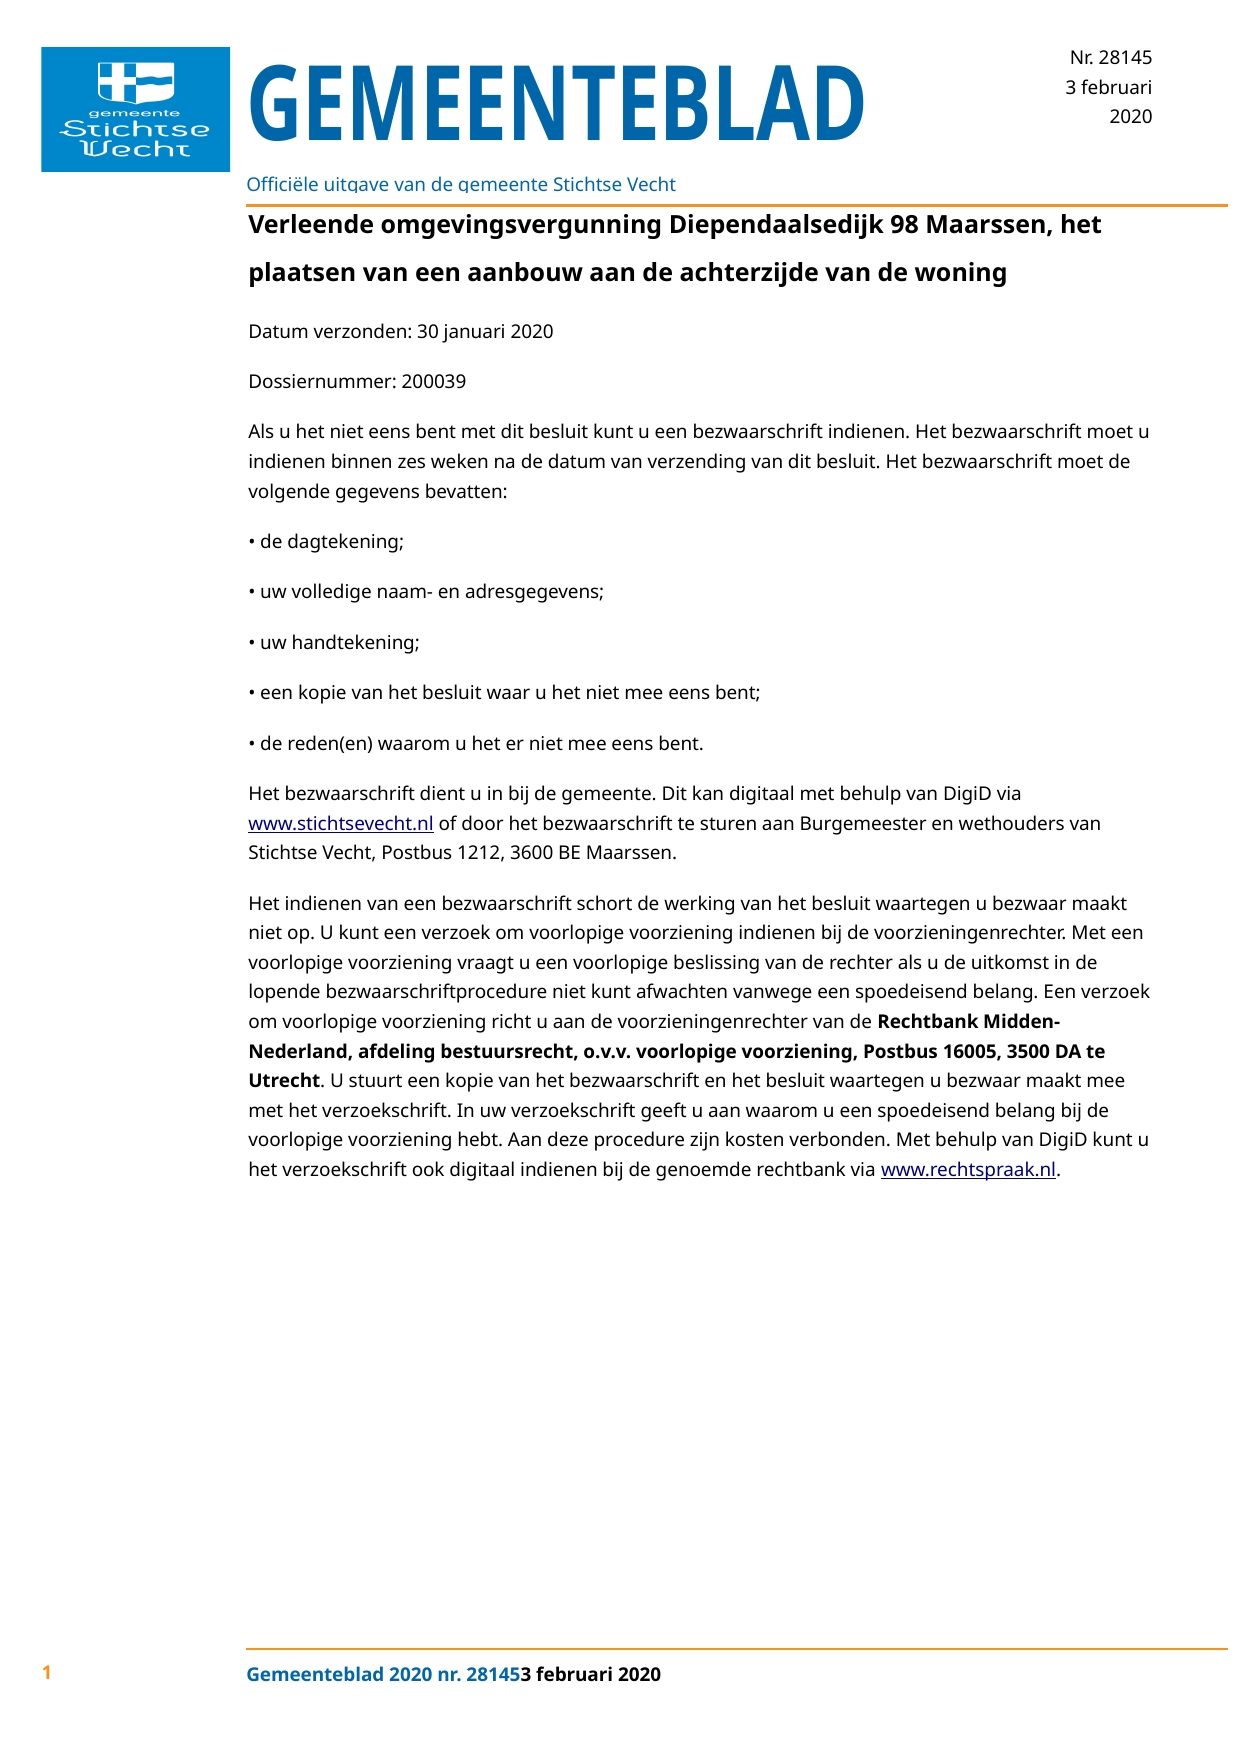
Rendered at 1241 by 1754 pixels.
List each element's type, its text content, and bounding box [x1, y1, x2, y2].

text • een kopie van het besluit waar u het niet mee eens bent; [248, 679, 1152, 705]
text • uw volledige naam- en adresgegevens; [248, 579, 1152, 604]
text • de reden(en) waarom u het er niet mee eens bent. [248, 730, 1152, 756]
text Het indienen van een bezwaarschrift schort de werking van het besluit waartegen u bezwaar maakt niet op. U kunt een verzoek om voorlopige voorziening indienen bij de voorzieningenrechter. Met een voorlopige voorziening vraagt u een voorlopige beslissing van de rechter als u de uitkomst in de lopende bezwaarschriftprocedure niet kunt afwachten vanwege een spoedeisend belang. Een verzoek om voorlopige voorziening richt u aan de voorzieningenrechter van de Rechtbank Midden-Nederland, afdeling bestuursrecht, o.v.v. voorlopige voorziening, Postbus 16005, 3500 DA te Utrecht. U stuurt een kopie van het bezwaarschrift en het besluit waartegen u bezwaar maakt mee met het verzoekschrift. In uw verzoekschrift geeft u aan waarom u een spoedeisend belang bij de voorlopige voorziening hebt. Aan deze procedure zijn kosten verbonden. Met behulp van DigiD kunt u het verzoekschrift ook digitaal indienen bij de genoemde rechtbank via www.rechtspraak.nl. [248, 890, 1152, 1182]
text Als u het niet eens bent met dit besluit kunt u een bezwaarschrift indienen. Het bezwaarschrift moet u indienen binnen zes weken na de datum van verzending van dit besluit. Het bezwaarschrift moet de volgende gegevens bevatten: [248, 419, 1152, 504]
text • de dagtekening; [248, 528, 1152, 554]
text Het bezwaarschrift dient u in bij de gemeente. Dit kan digitaal met behulp van DigiD via www.stichtsevecht.nl of door het bezwaarschrift te sturen aan Burgemeester en wethouders van Stichtse Vecht, Postbus 1212, 3600 BE Maarssen. [248, 780, 1152, 865]
picture [99, 63, 135, 101]
text Verleende omgevingsvergunning Diependaalsedijk 98 Maarssen, het plaatsen van een aanbouw aan de achterzijde van de woning [248, 207, 1152, 288]
text • uw handtekening; [248, 629, 1152, 655]
picture [137, 63, 174, 103]
text Datum verzonden: 30 januari 2020 [248, 318, 1152, 344]
text Dossiernummer: 200039 [248, 368, 1152, 394]
